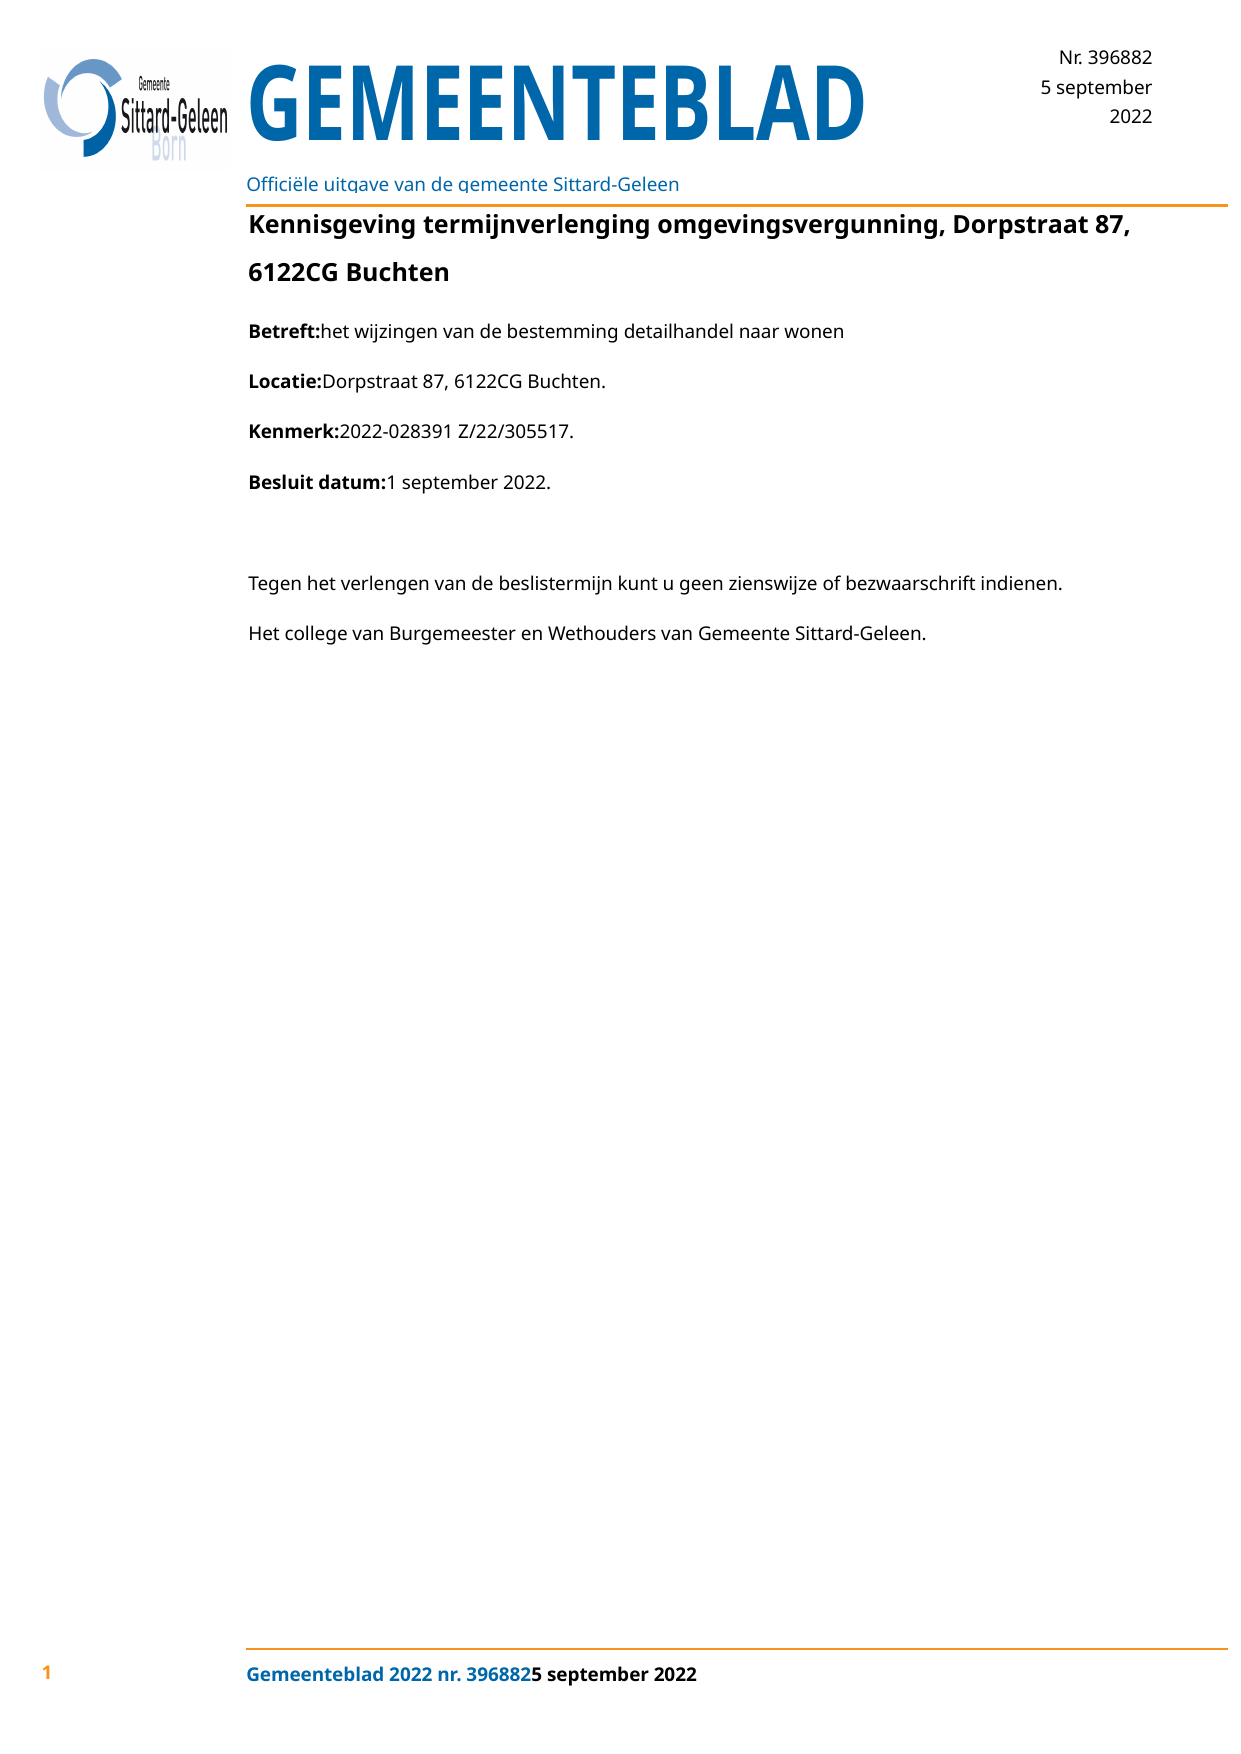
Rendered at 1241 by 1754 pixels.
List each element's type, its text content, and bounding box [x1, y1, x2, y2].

text Kennisgeving termijnverlenging omgevingsvergunning, Dorpstraat 87, 6122CG Buchten [248, 207, 1152, 288]
text Het college van Burgemeester en Wethouders van Gemeente Sittard-Geleen. [248, 620, 1152, 646]
text Tegen het verlengen van de beslistermijn kunt u geen zienswijze of bezwaarschrift indienen. [248, 570, 1152, 596]
text Locatie:Dorpstraat 87, 6122CG Buchten. [248, 368, 1152, 394]
text Kenmerk:2022-028391 Z/22/305517. [248, 419, 1152, 444]
text Betreft:het wijzingen van de bestemming detailhandel naar wonen [248, 318, 1152, 344]
picture [41, 47, 231, 172]
text Besluit datum:1 september 2022. [248, 469, 1152, 495]
